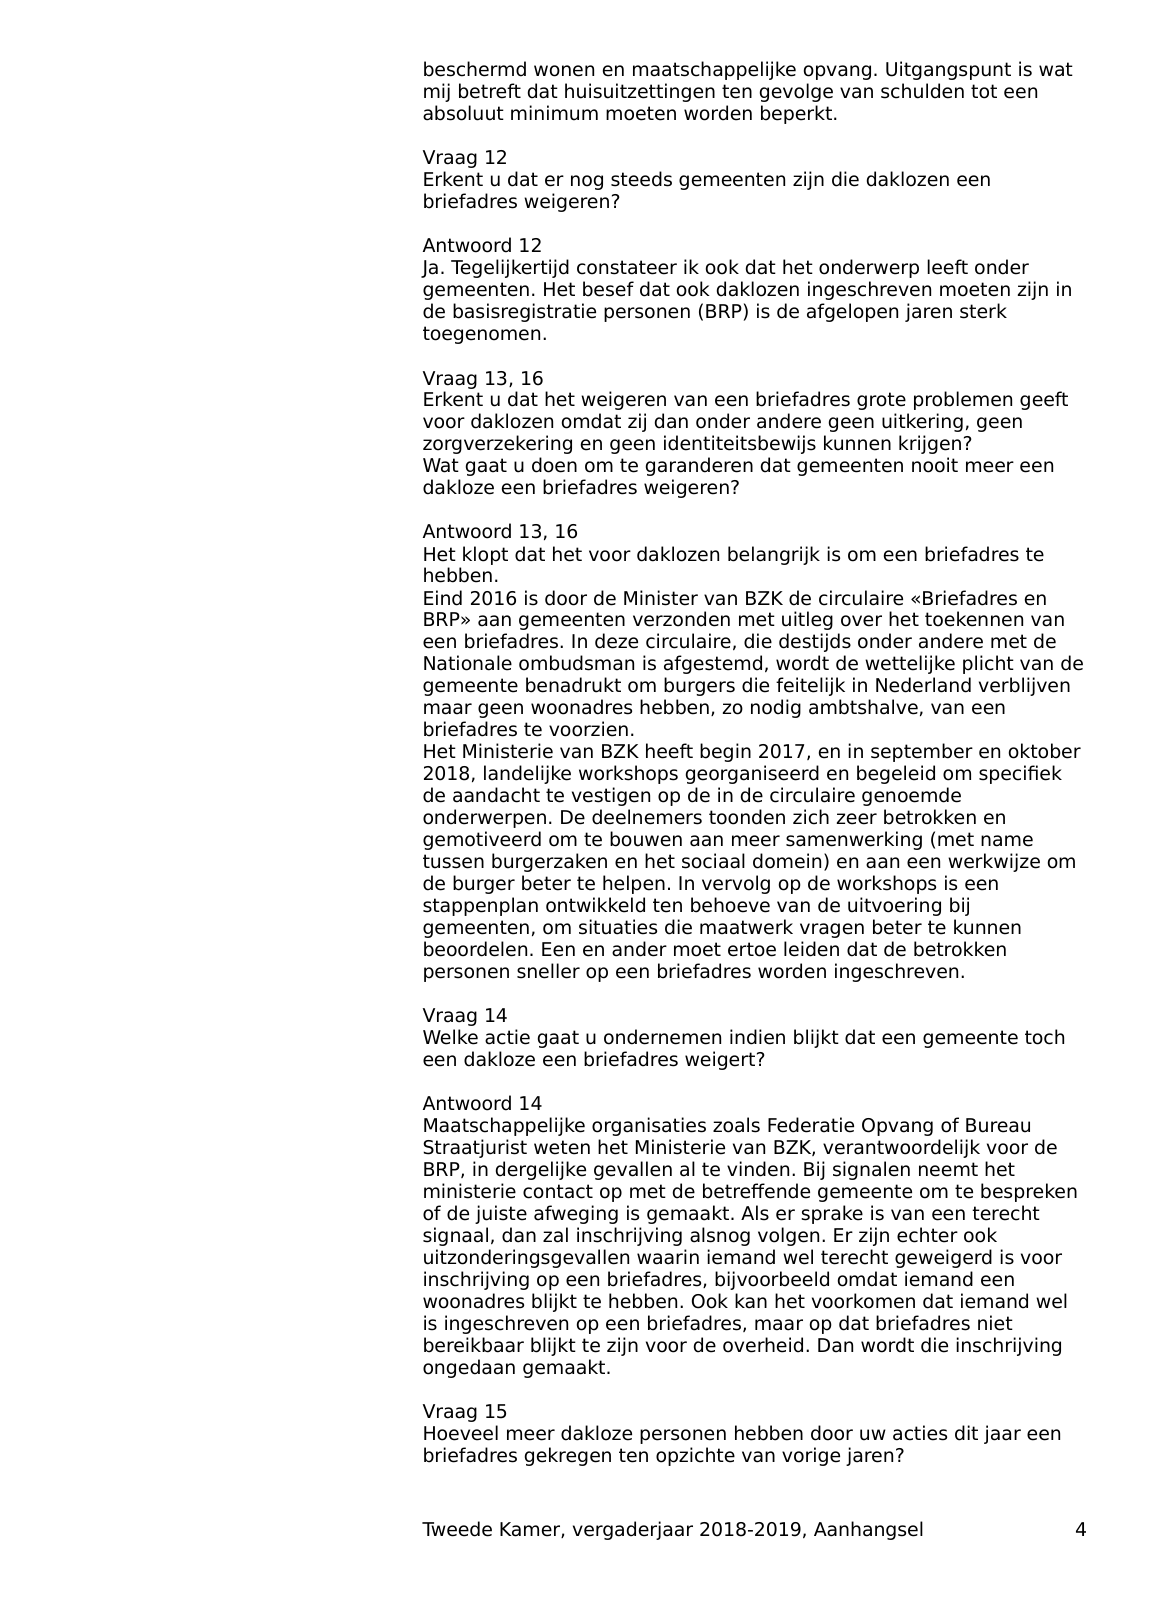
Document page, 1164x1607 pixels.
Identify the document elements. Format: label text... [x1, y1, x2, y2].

text Vraag 15 [422, 1401, 1087, 1423]
text Antwoord 14 [422, 1093, 1087, 1115]
text Vraag 14 [422, 1005, 1087, 1027]
text Antwoord 12 [422, 235, 1087, 257]
text Eind 2016 is door de Minister van BZK de circulaire «Briefadres en BRP» aan gemeenten verzonden met uitleg over het toekennen van een briefadres. In deze circulaire, die destijds onder andere met de Nationale ombudsman is afgestemd, wordt de wettelijke plicht van de gemeente benadrukt om burgers die feitelijk in Nederland verblijven maar geen woonadres hebben, zo nodig ambtshalve, van een briefadres te voorzien. [422, 587, 1087, 741]
text Erkent u dat er nog steeds gemeenten zijn die daklozen een briefadres weigeren? [422, 169, 1087, 213]
text Wat gaat u doen om te garanderen dat gemeenten nooit meer een dakloze een briefadres weigeren? [422, 455, 1087, 499]
text beschermd wonen en maatschappelijke opvang. Uitgangspunt is wat mij betreft dat huisuitzettingen ten gevolge van schulden tot een absoluut minimum moeten worden beperkt. [422, 59, 1087, 125]
text Ja. Tegelijkertijd constateer ik ook dat het onderwerp leeft onder gemeenten. Het besef dat ook daklozen ingeschreven moeten zijn in de basisregistratie personen (BRP) is de afgelopen jaren sterk toegenomen. [422, 257, 1087, 345]
text Het Ministerie van BZK heeft begin 2017, en in september en oktober 2018, landelijke workshops georganiseerd en begeleid om specifiek de aandacht te vestigen op de in de circulaire genoemde onderwerpen. De deelnemers toonden zich zeer betrokken en gemotiveerd om te bouwen aan meer samenwerking (met name tussen burgerzaken en het sociaal domein) en aan een werkwijze om de burger beter te helpen. In vervolg op de workshops is een stappenplan ontwikkeld ten behoeve van de uitvoering bij gemeenten, om situaties die maatwerk vragen beter te kunnen beoordelen. Een en ander moet ertoe leiden dat de betrokken personen sneller op een briefadres worden ingeschreven. [422, 741, 1087, 983]
text Antwoord 13, 16 [422, 521, 1087, 543]
text Maatschappelijke organisaties zoals Federatie Opvang of Bureau Straatjurist weten het Ministerie van BZK, verantwoordelijk voor de BRP, in dergelijke gevallen al te vinden. Bij signalen neemt het ministerie contact op met de betreffende gemeente om te bespreken of de juiste afweging is gemaakt. Als er sprake is van een terecht signaal, dan zal inschrijving alsnog volgen. Er zijn echter ook uitzonderingsgevallen waarin iemand wel terecht geweigerd is voor inschrijving op een briefadres, bijvoorbeeld omdat iemand een woonadres blijkt te hebben. Ook kan het voorkomen dat iemand wel is ingeschreven op een briefadres, maar op dat briefadres niet bereikbaar blijkt te zijn voor de overheid. Dan wordt die inschrijving ongedaan gemaakt. [422, 1115, 1087, 1379]
text Vraag 12 [422, 147, 1087, 169]
text Welke actie gaat u ondernemen indien blijkt dat een gemeente toch een dakloze een briefadres weigert? [422, 1027, 1087, 1071]
text Erkent u dat het weigeren van een briefadres grote problemen geeft voor daklozen omdat zij dan onder andere geen uitkering, geen zorgverzekering en geen identiteitsbewijs kunnen krijgen? [422, 389, 1087, 455]
text Hoeveel meer dakloze personen hebben door uw acties dit jaar een briefadres gekregen ten opzichte van vorige jaren? [422, 1423, 1087, 1467]
text Het klopt dat het voor daklozen belangrijk is om een briefadres te hebben. [422, 543, 1087, 587]
text Vraag 13, 16 [422, 367, 1087, 389]
